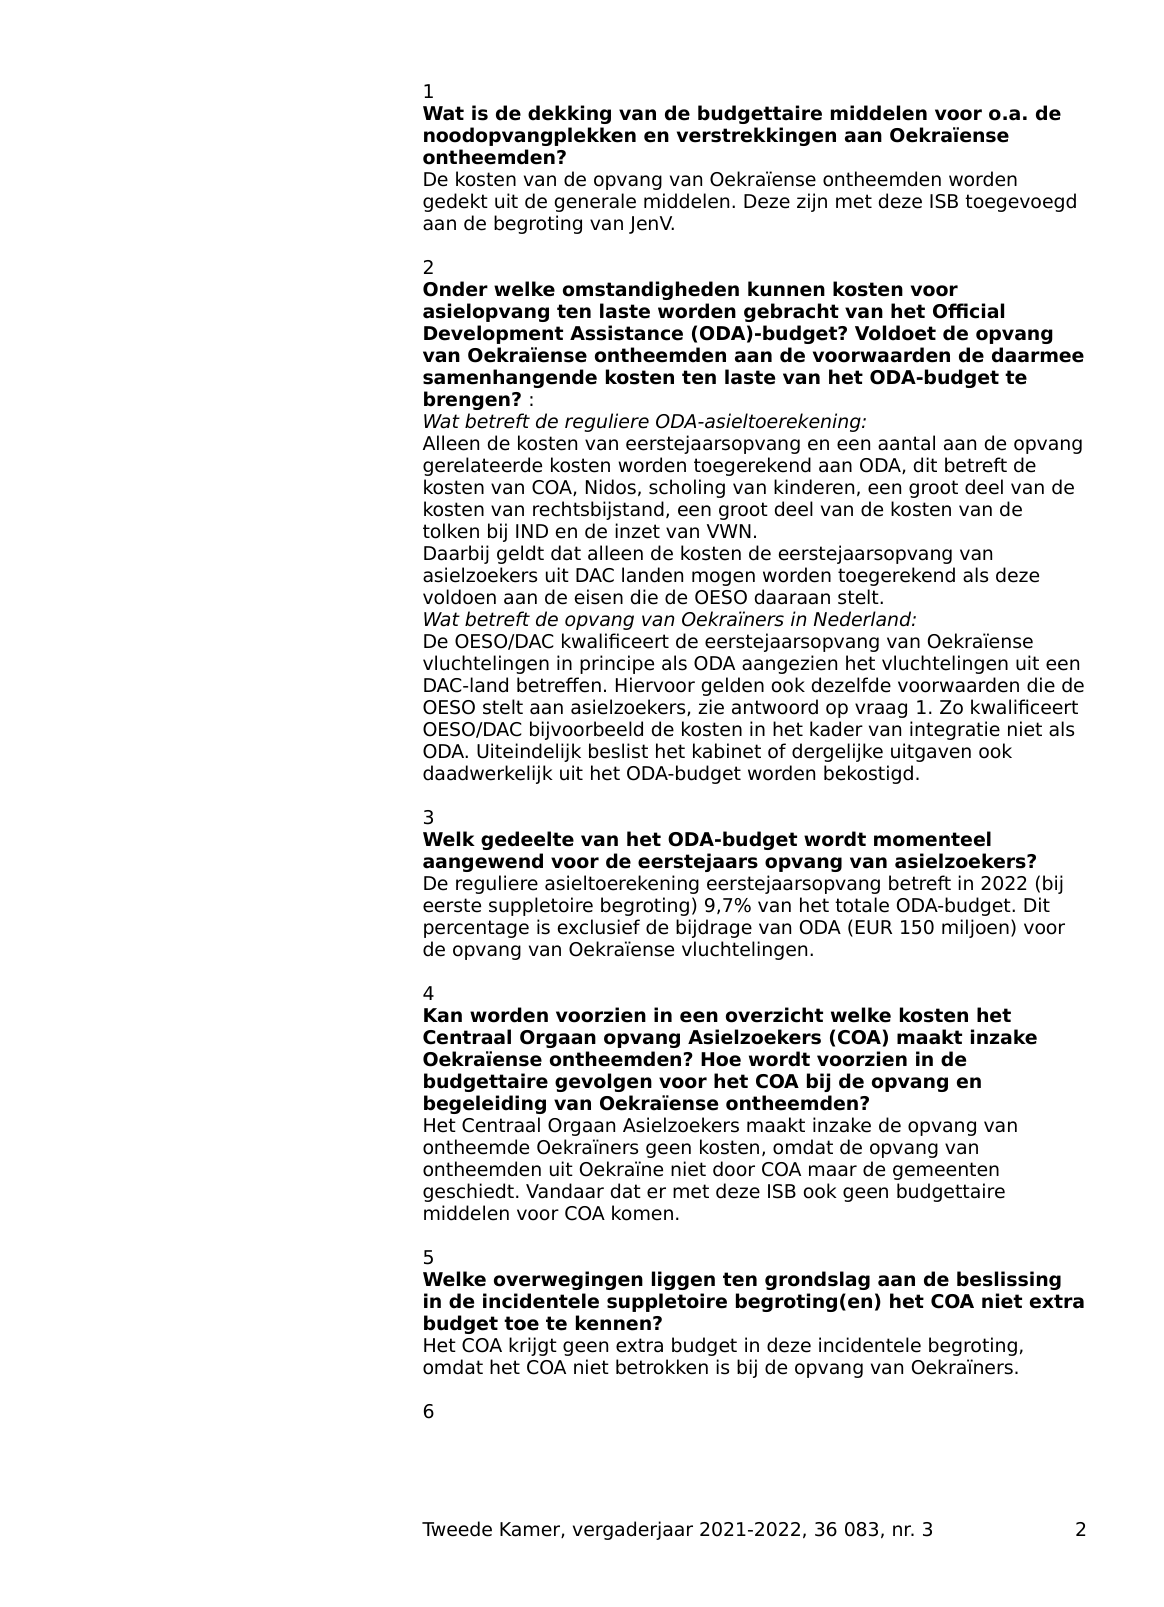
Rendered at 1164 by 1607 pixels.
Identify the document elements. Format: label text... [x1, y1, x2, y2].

text 4 [422, 983, 1087, 1005]
text Welk gedeelte van het ODA-budget wordt momenteel aangewend voor de eerstejaars opvang van asielzoekers? [422, 829, 1087, 873]
text Kan worden voorzien in een overzicht welke kosten het Centraal Orgaan opvang Asielzoekers (COA) maakt inzake Oekraïense ontheemden? Hoe wordt voorzien in de budgettaire gevolgen voor het COA bij de opvang en begeleiding van Oekraïense ontheemden? [422, 1005, 1087, 1115]
text Wat betreft de opvang van Oekraïners in Nederland: [422, 609, 1087, 631]
text 5 [422, 1247, 1087, 1269]
text Wat is de dekking van de budgettaire middelen voor o.a. de noodopvangplekken en verstrekkingen aan Oekraïense ontheemden? [422, 103, 1087, 169]
text Het Centraal Orgaan Asielzoekers maakt inzake de opvang van ontheemde Oekraïners geen kosten, omdat de opvang van ontheemden uit Oekraïne niet door COA maar de gemeenten geschiedt. Vandaar dat er met deze ISB ook geen budgettaire middelen voor COA komen. [422, 1115, 1087, 1225]
text Wat betreft de reguliere ODA-asieltoerekening: [422, 411, 1087, 433]
text De kosten van de opvang van Oekraïense ontheemden worden gedekt uit de generale middelen. Deze zijn met deze ISB toegevoegd aan de begroting van JenV. [422, 169, 1087, 235]
text 1 [422, 81, 1087, 103]
text 2 [422, 257, 1087, 279]
text Daarbij geldt dat alleen de kosten de eerstejaarsopvang van asielzoekers uit DAC landen mogen worden toegerekend als deze voldoen aan de eisen die de OESO daaraan stelt. [422, 543, 1087, 609]
text De OESO/DAC kwalificeert de eerstejaarsopvang van Oekraïense vluchtelingen in principe als ODA aangezien het vluchtelingen uit een DAC-land betreffen. Hiervoor gelden ook dezelfde voorwaarden die de OESO stelt aan asielzoekers, zie antwoord op vraag 1. Zo kwalificeert OESO/DAC bijvoorbeeld de kosten in het kader van integratie niet als ODA. Uiteindelijk beslist het kabinet of dergelijke uitgaven ook daadwerkelijk uit het ODA-budget worden bekostigd. [422, 631, 1087, 785]
text Het COA krijgt geen extra budget in deze incidentele begroting, omdat het COA niet betrokken is bij de opvang van Oekraïners. [422, 1335, 1087, 1379]
text Onder welke omstandigheden kunnen kosten voor asielopvang ten laste worden gebracht van het Official Development Assistance (ODA)-budget? Voldoet de opvang van Oekraïense ontheemden aan de voorwaarden de daarmee samenhangende kosten ten laste van het ODA-budget te brengen? : [422, 279, 1087, 411]
text 3 [422, 807, 1087, 829]
text Welke overwegingen liggen ten grondslag aan de beslissing in de incidentele suppletoire begroting(en) het COA niet extra budget toe te kennen? [422, 1269, 1087, 1335]
text 6 [422, 1401, 1087, 1423]
text Alleen de kosten van eerstejaarsopvang en een aantal aan de opvang gerelateerde kosten worden toegerekend aan ODA, dit betreft de kosten van COA, Nidos, scholing van kinderen, een groot deel van de kosten van rechtsbijstand, een groot deel van de kosten van de tolken bij IND en de inzet van VWN. [422, 433, 1087, 543]
text De reguliere asieltoerekening eerstejaarsopvang betreft in 2022 (bij eerste suppletoire begroting) 9,7% van het totale ODA-budget. Dit percentage is exclusief de bijdrage van ODA (EUR 150 miljoen) voor de opvang van Oekraïense vluchtelingen. [422, 873, 1087, 961]
